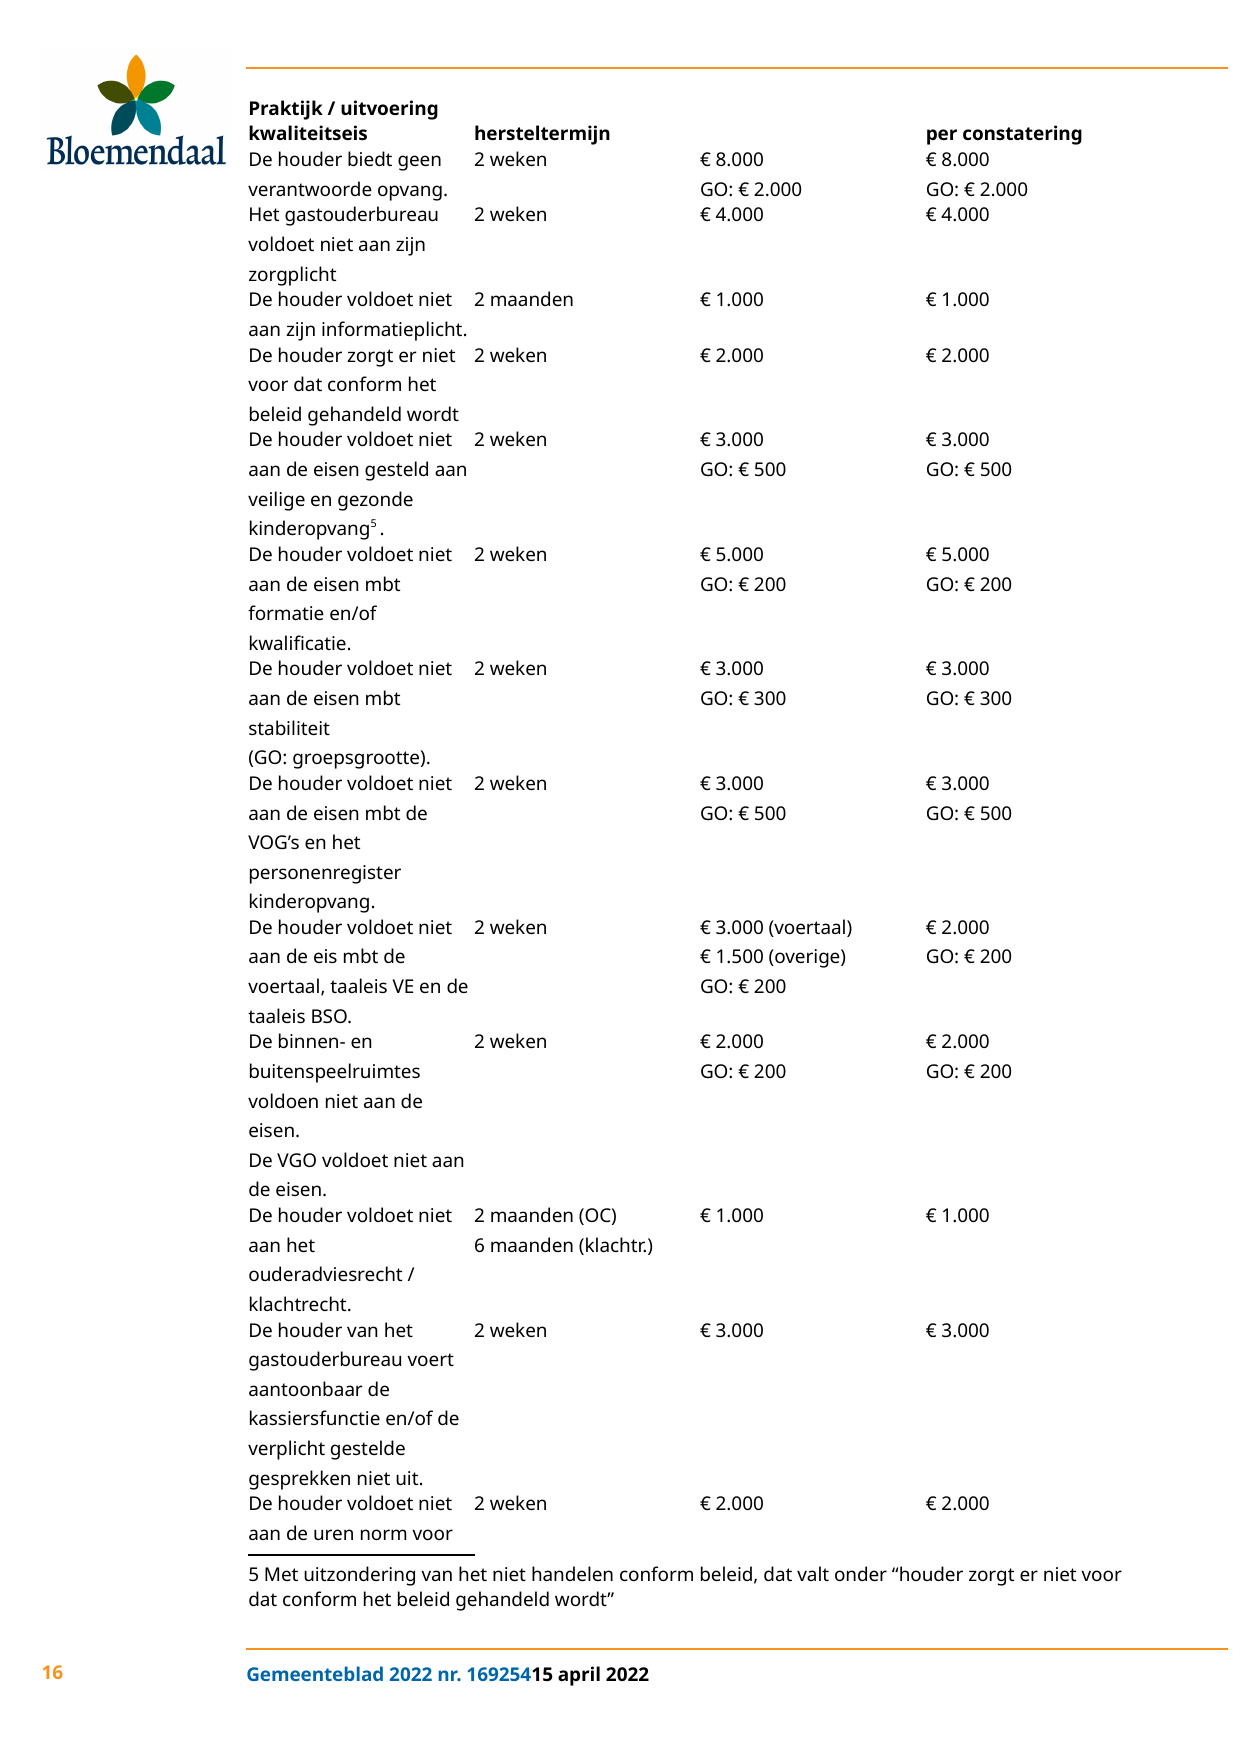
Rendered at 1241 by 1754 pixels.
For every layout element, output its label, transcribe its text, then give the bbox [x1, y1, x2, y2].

table_cell € 2.000 [926, 342, 1152, 427]
table_cell € 3.000 GO: € 300 [926, 656, 1152, 770]
table_cell De houder voldoet niet aan de uren norm voor [248, 1490, 474, 1546]
table_header [700, 95, 926, 121]
table_cell De houder voldoet niet aan de eis mbt de voertaal, taaleis VE en de taaleis BSO. [248, 914, 474, 1029]
table_cell De houder voldoet niet aan de eisen mbt de VOG’s en het personenregister kinderopvang. [248, 770, 474, 914]
table_cell De houder zorgt er niet voor dat conform het beleid gehandeld wordt [248, 342, 474, 427]
table_cell 2 maanden [474, 286, 700, 342]
table_cell € 3.000 GO: € 300 [700, 656, 926, 770]
table_cell € 4.000 [926, 202, 1152, 286]
table_cell € 3.000 GO: € 500 [926, 770, 1152, 914]
table_cell hersteltermijn [474, 121, 700, 146]
table_cell € 3.000 GO: € 500 [700, 770, 926, 914]
table_cell € 3.000 GO: € 500 [926, 427, 1152, 541]
table_cell € 2.000 GO: € 200 [926, 914, 1152, 1029]
table_cell € 1.000 [926, 286, 1152, 342]
table_cell € 2.000 [700, 342, 926, 427]
table_cell 2 weken [474, 1029, 700, 1202]
table_cell Het gastouderbureau voldoet niet aan zijn zorgplicht [248, 202, 474, 286]
table_cell De houder biedt geen verantwoorde opvang. [248, 146, 474, 202]
table_cell 2 weken [474, 427, 700, 541]
table_cell 2 weken [474, 656, 700, 770]
table_cell 2 weken [474, 1490, 700, 1546]
table_cell kwaliteitseis [248, 121, 474, 146]
table_cell 2 weken [474, 914, 700, 1029]
table_cell € 5.000 GO: € 200 [700, 541, 926, 656]
table_cell 2 weken [474, 1317, 700, 1490]
table_cell € 3.000 GO: € 500 [700, 427, 926, 541]
table_cell € 8.000 GO: € 2.000 [700, 146, 926, 202]
table_cell 2 weken [474, 541, 700, 656]
table_cell De houder van het gastouderbureau voert aantoonbaar de kassiersfunctie en/of de verplicht gestelde gesprekken niet uit. [248, 1317, 474, 1490]
table_cell De houder voldoet niet aan de eisen mbt formatie en/of kwalificatie. [248, 541, 474, 656]
table_cell € 3.000 [926, 1317, 1152, 1490]
table_cell De houder voldoet niet aan de eisen mbt stabiliteit (GO: groepsgrootte). [248, 656, 474, 770]
table_cell De houder voldoet niet aan zijn informatieplicht. [248, 286, 474, 342]
table_cell [700, 121, 926, 146]
table_cell 2 weken [474, 770, 700, 914]
table_header [926, 95, 1152, 121]
table_cell 2 weken [474, 202, 700, 286]
table_cell € 2.000 [926, 1490, 1152, 1546]
table_cell De houder voldoet niet aan het ouderadviesrecht / klachtrecht. [248, 1202, 474, 1317]
table_cell 2 maanden (OC) 6 maanden (klachtr.) [474, 1202, 700, 1317]
table_cell € 4.000 [700, 202, 926, 286]
table_cell per constatering [926, 121, 1152, 146]
table_cell € 1.000 [700, 286, 926, 342]
table_cell De binnen- en buitenspeelruimtes voldoen niet aan de eisen. De VGO voldoet niet aan de eisen. [248, 1029, 474, 1202]
table_cell € 8.000 GO: € 2.000 [926, 146, 1152, 202]
table_cell € 3.000 [700, 1317, 926, 1490]
table_cell De houder voldoet niet aan de eisen gesteld aan veilige en gezonde kinderopvang. [248, 427, 474, 541]
table_cell 2 weken [474, 342, 700, 427]
table_cell € 5.000 GO: € 200 [926, 541, 1152, 656]
table_header [474, 95, 700, 121]
picture [41, 47, 231, 172]
table_cell € 2.000 GO: € 200 [700, 1029, 926, 1202]
table_cell € 2.000 [700, 1490, 926, 1546]
table_header Praktijk / uitvoering [248, 95, 474, 121]
table_cell € 3.000 (voertaal) € 1.500 (overige) GO: € 200 [700, 914, 926, 1029]
table_cell € 1.000 [926, 1202, 1152, 1317]
table_cell € 1.000 [700, 1202, 926, 1317]
table_cell € 2.000 GO: € 200 [926, 1029, 1152, 1202]
table_cell 2 weken [474, 146, 700, 202]
